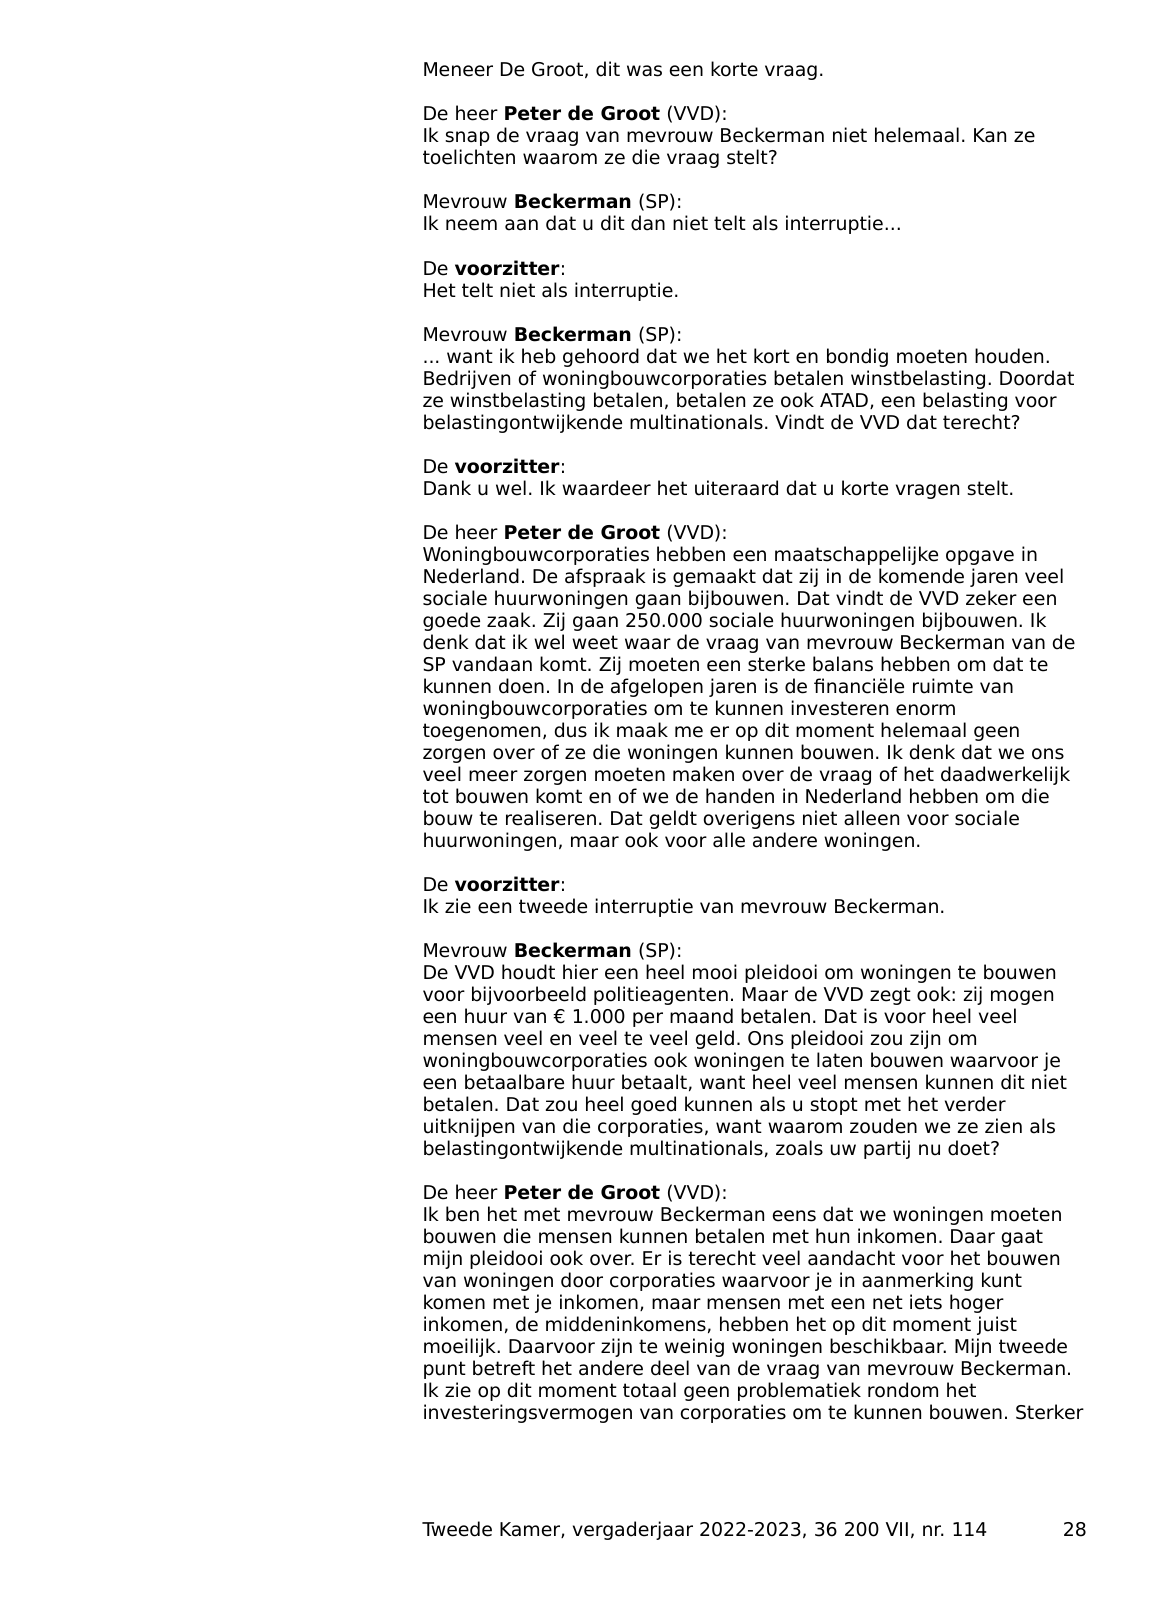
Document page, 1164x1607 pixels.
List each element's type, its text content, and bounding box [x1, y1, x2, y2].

text Het telt niet als interruptie. [422, 279, 1087, 301]
text Mevrouw Beckerman (SP): [422, 940, 1087, 962]
text De heer Peter de Groot (VVD): [422, 1182, 1087, 1204]
text De voorzitter: [422, 874, 1087, 896]
text Dank u wel. Ik waardeer het uiteraard dat u korte vragen stelt. [422, 478, 1087, 500]
text Meneer De Groot, dit was een korte vraag. [422, 59, 1087, 81]
text Woningbouwcorporaties hebben een maatschappelijke opgave in Nederland. De afspraak is gemaakt dat zij in de komende jaren veel sociale huurwoningen gaan bijbouwen. Dat vindt de VVD zeker een goede zaak. Zij gaan 250.000 sociale huurwoningen bijbouwen. Ik denk dat ik wel weet waar de vraag van mevrouw Beckerman van de SP vandaan komt. Zij moeten een sterke balans hebben om dat te kunnen doen. In de afgelopen jaren is de financiële ruimte van woningbouwcorporaties om te kunnen investeren enorm toegenomen, dus ik maak me er op dit moment helemaal geen zorgen over of ze die woningen kunnen bouwen. Ik denk dat we ons veel meer zorgen moeten maken over de vraag of het daadwerkelijk tot bouwen komt en of we de handen in Nederland hebben om die bouw te realiseren. Dat geldt overigens niet alleen voor sociale huurwoningen, maar ook voor alle andere woningen. [422, 544, 1087, 852]
text Ik ben het met mevrouw Beckerman eens dat we woningen moeten bouwen die mensen kunnen betalen met hun inkomen. Daar gaat mijn pleidooi ook over. Er is terecht veel aandacht voor het bouwen van woningen door corporaties waarvoor je in aanmerking kunt komen met je inkomen, maar mensen met een net iets hoger inkomen, de middeninkomens, hebben het op dit moment juist moeilijk. Daarvoor zijn te weinig woningen beschikbaar. Mijn tweede punt betreft het andere deel van de vraag van mevrouw Beckerman. Ik zie op dit moment totaal geen problematiek rondom het investeringsvermogen van corporaties om te kunnen bouwen. Sterker [422, 1204, 1087, 1424]
text Ik snap de vraag van mevrouw Beckerman niet helemaal. Kan ze toelichten waarom ze die vraag stelt? [422, 125, 1087, 169]
text ... want ik heb gehoord dat we het kort en bondig moeten houden. Bedrijven of woningbouwcorporaties betalen winstbelasting. Doordat ze winstbelasting betalen, betalen ze ook ATAD, een belasting voor belastingontwijkende multinationals. Vindt de VVD dat terecht? [422, 346, 1087, 433]
text Ik zie een tweede interruptie van mevrouw Beckerman. [422, 896, 1087, 918]
text De VVD houdt hier een heel mooi pleidooi om woningen te bouwen voor bijvoorbeeld politieagenten. Maar de VVD zegt ook: zij mogen een huur van € 1.000 per maand betalen. Dat is voor heel veel mensen veel en veel te veel geld. Ons pleidooi zou zijn om woningbouwcorporaties ook woningen te laten bouwen waarvoor je een betaalbare huur betaalt, want heel veel mensen kunnen dit niet betalen. Dat zou heel goed kunnen als u stopt met het verder uitknijpen van die corporaties, want waarom zouden we ze zien als belastingontwijkende multinationals, zoals uw partij nu doet? [422, 962, 1087, 1160]
text De heer Peter de Groot (VVD): [422, 522, 1087, 544]
text Ik neem aan dat u dit dan niet telt als interruptie... [422, 213, 1087, 235]
text Mevrouw Beckerman (SP): [422, 191, 1087, 213]
text De voorzitter: [422, 456, 1087, 478]
text De voorzitter: [422, 257, 1087, 279]
text Mevrouw Beckerman (SP): [422, 324, 1087, 346]
text De heer Peter de Groot (VVD): [422, 103, 1087, 125]
